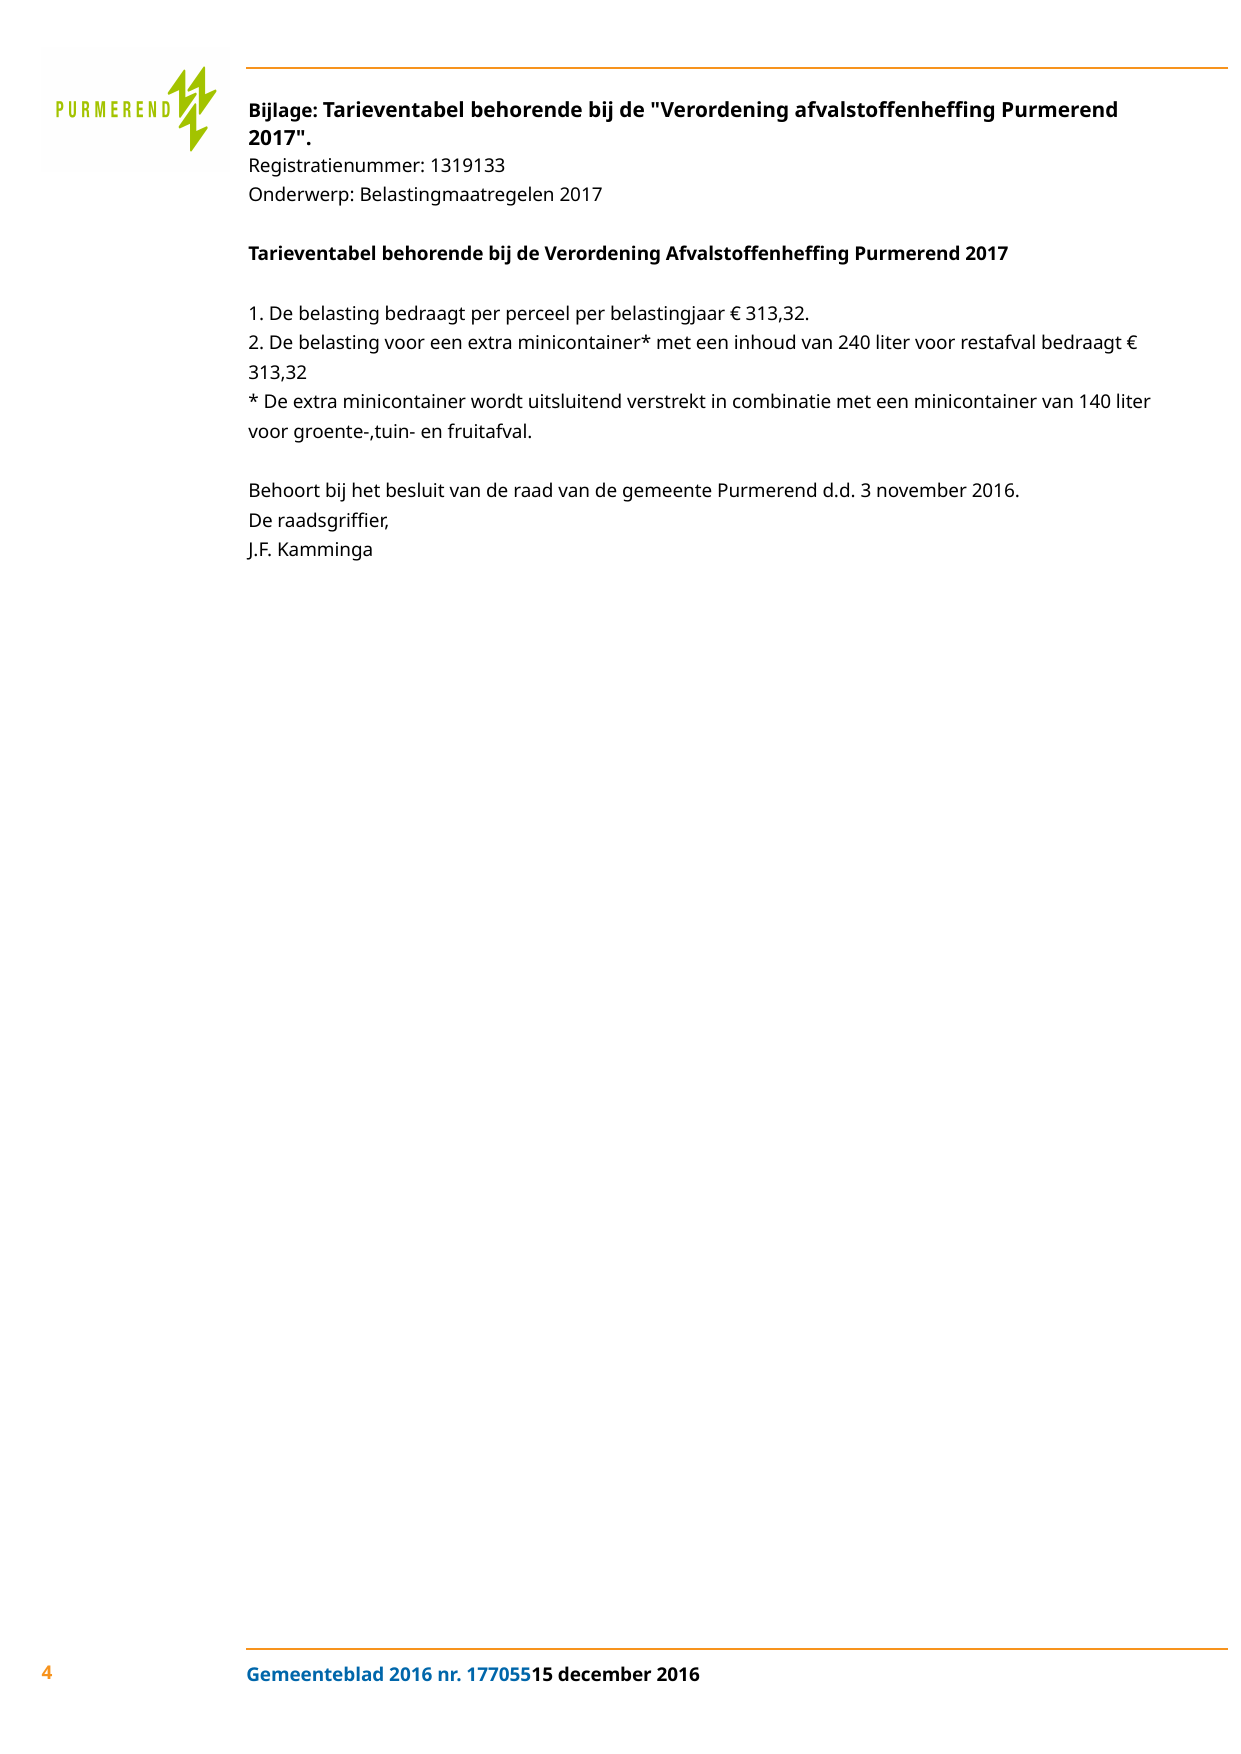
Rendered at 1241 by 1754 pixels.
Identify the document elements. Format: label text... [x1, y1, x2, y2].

text Registratienummer: 1319133 [248, 152, 1152, 177]
text Tarieventabel behorende bij de Verordening Afvalstoffenheffing Purmerend 2017 [248, 241, 1152, 266]
picture [41, 47, 231, 172]
text Bijlage: Tarieventabel behorende bij de "Verordening afvalstoffenheffing Purmerend 2017". [248, 95, 1152, 152]
text J.F. Kamminga [248, 536, 1152, 562]
text * De extra minicontainer wordt uitsluitend verstrekt in combinatie met een minicontainer van 140 liter voor groente-,tuin- en fruitafval. [248, 388, 1152, 444]
text De raadsgriffier, [248, 507, 1152, 532]
text Onderwerp: Belastingmaatregelen 2017 [248, 181, 1152, 207]
text 2. De belasting voor een extra minicontainer* met een inhoud van 240 liter voor restafval bedraagt € 313,32 [248, 329, 1152, 384]
text 1. De belasting bedraagt per perceel per belastingjaar € 313,32. [248, 300, 1152, 325]
text Behoort bij het besluit van de raad van de gemeente Purmerend d.d. 3 november 2016. [248, 477, 1152, 503]
